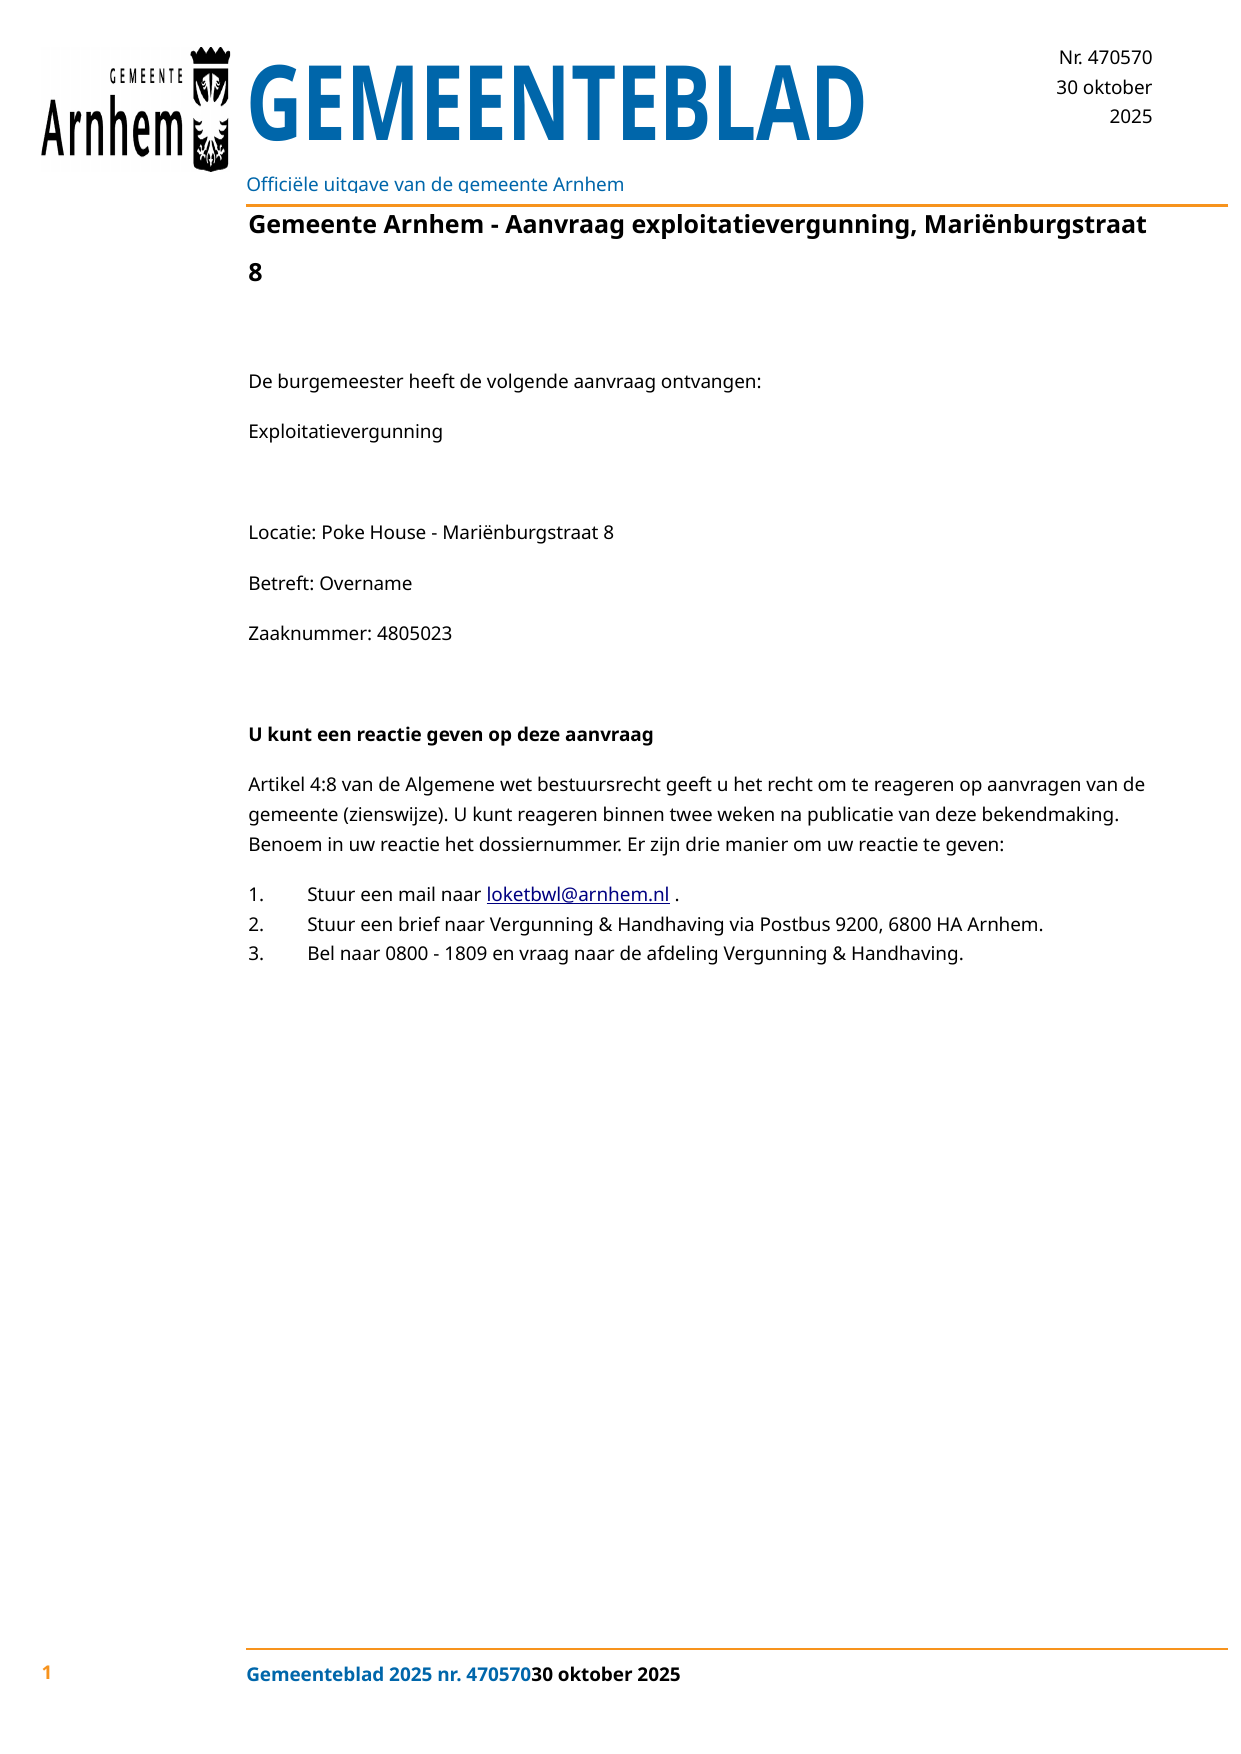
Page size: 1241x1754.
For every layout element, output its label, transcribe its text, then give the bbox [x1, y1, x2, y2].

text Betreft: Overname [248, 570, 1152, 596]
text Artikel 4:8 van de Algemene wet bestuursrecht geeft u het recht om te reageren op aanvragen van de gemeente (zienswijze). U kunt reageren binnen twee weken na publicatie van deze bekendmaking. Benoem in uw reactie het dossiernummer. Er zijn drie manier om uw reactie te geven: [248, 772, 1152, 857]
text Gemeente Arnhem - Aanvraag exploitatievergunning, Mariënburgstraat 8 [248, 207, 1152, 288]
list Bel naar 0800 - 1809 en vraag naar de afdeling Vergunning & Handhaving. [248, 940, 1152, 966]
text Locatie: Poke House - Mariënburgstraat 8 [248, 519, 1152, 545]
text Zaaknummer: 4805023 [248, 620, 1152, 646]
list Stuur een brief naar Vergunning & Handhaving via Postbus 9200, 6800 HA Arnhem. [248, 911, 1152, 937]
text De burgemeester heeft de volgende aanvraag ontvangen: [248, 368, 1152, 394]
list Stuur een mail naar loketbwl@arnhem.nl . [248, 881, 1152, 907]
text Exploitatievergunning [248, 419, 1152, 444]
picture [41, 47, 231, 172]
text U kunt een reactie geven op deze aanvraag [248, 721, 1152, 747]
